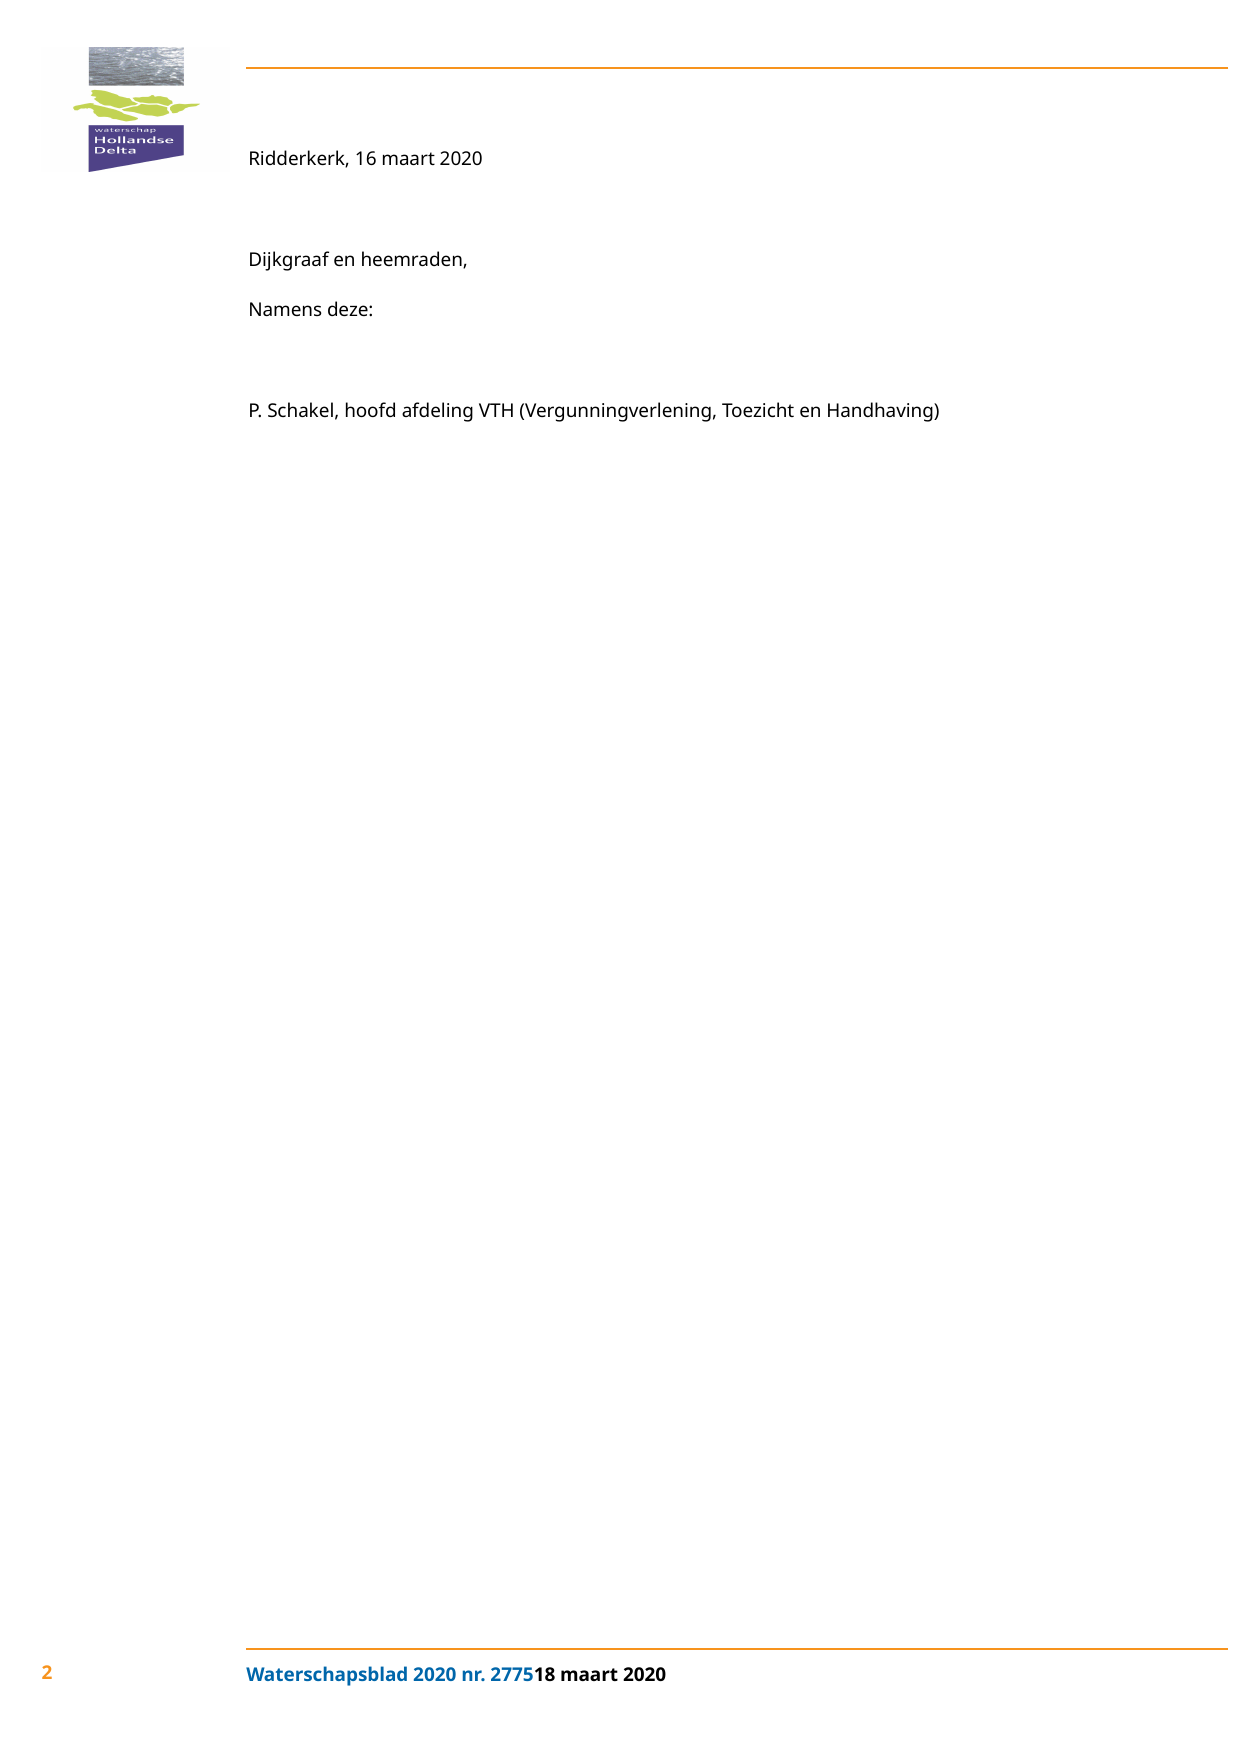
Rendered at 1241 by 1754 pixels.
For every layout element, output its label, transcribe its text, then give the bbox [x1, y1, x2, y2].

picture [41, 47, 231, 172]
text Ridderkerk, 16 maart 2020 [248, 145, 1152, 171]
text Namens deze: [248, 296, 1152, 322]
text Dijkgraaf en heemraden, [248, 246, 1152, 272]
text P. Schakel, hoofd afdeling VTH (Vergunningverlening, Toezicht en Handhaving) [248, 397, 1152, 423]
